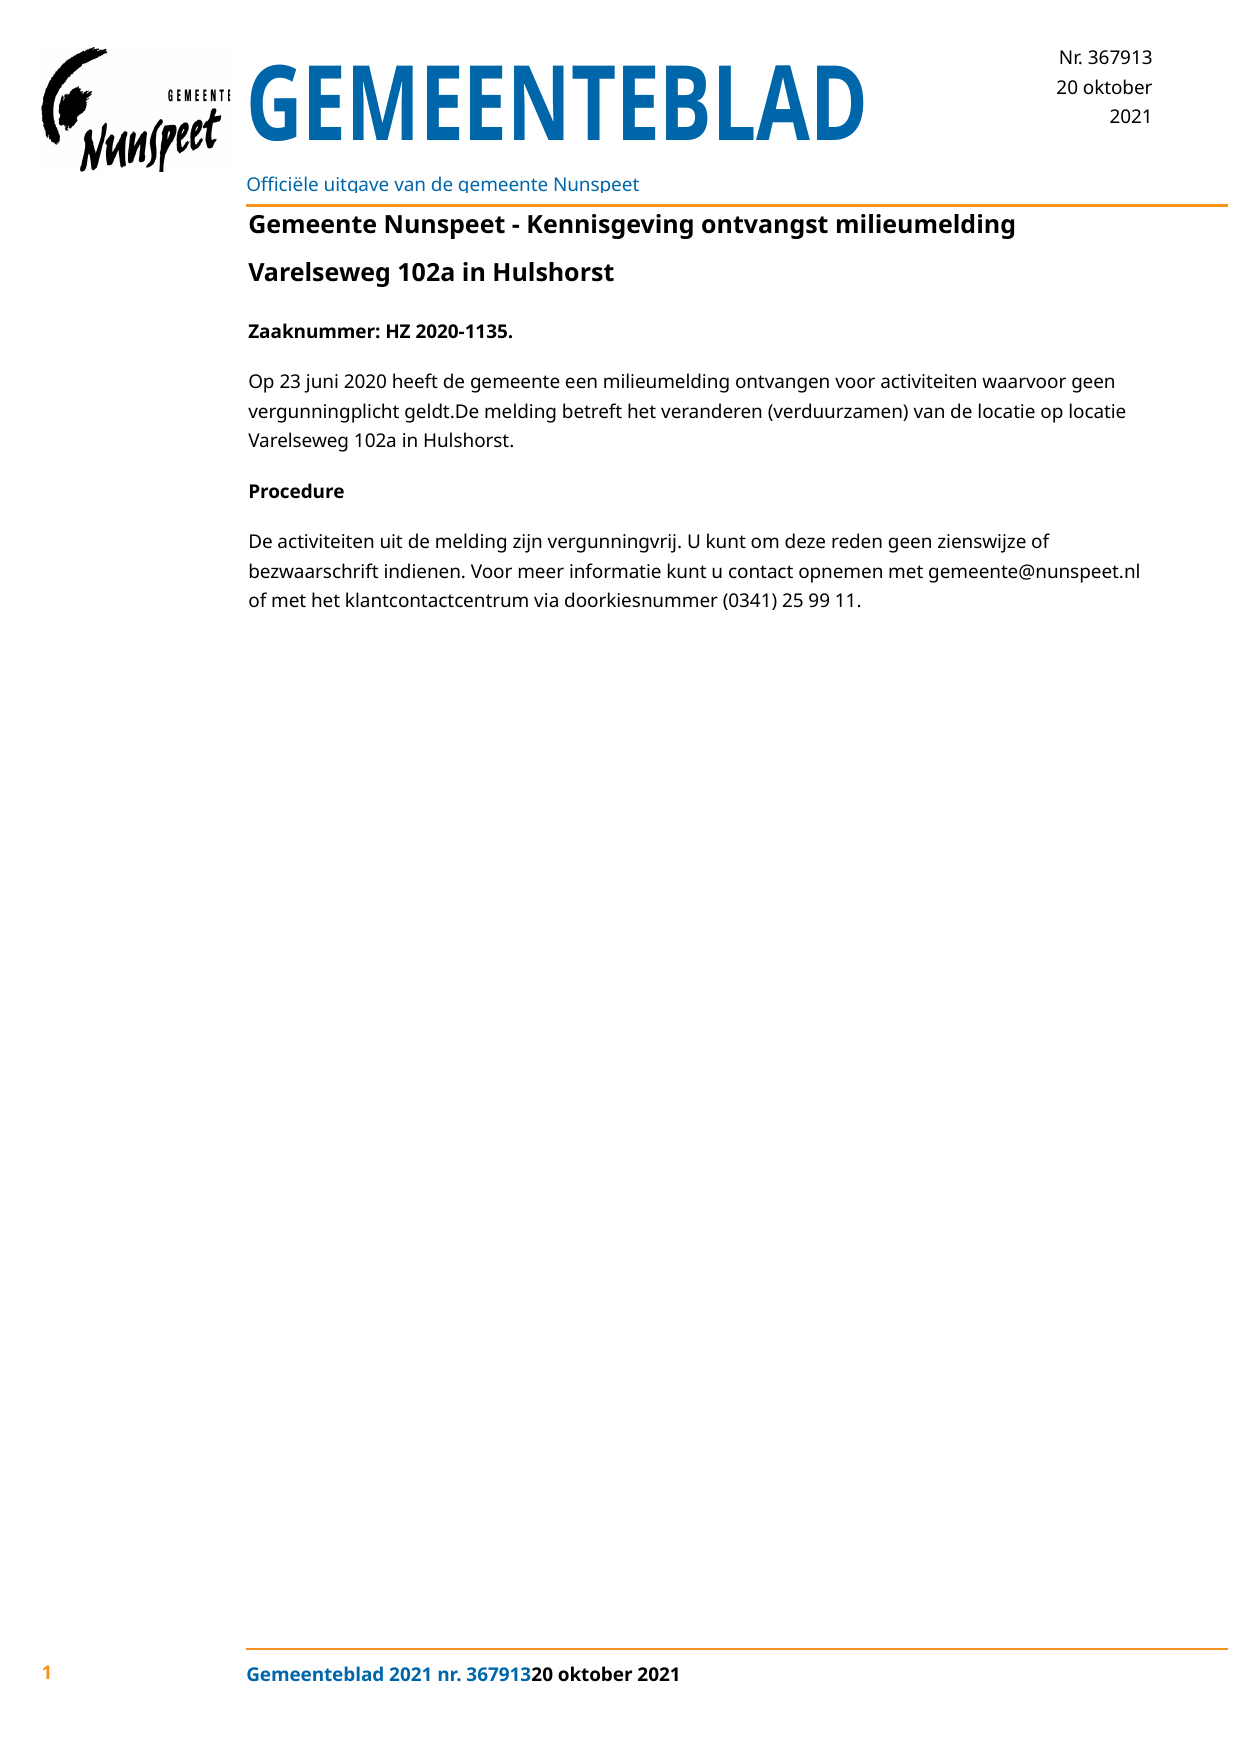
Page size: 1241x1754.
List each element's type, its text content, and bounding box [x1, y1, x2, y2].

text Procedure [248, 478, 1152, 504]
text De activiteiten uit de melding zijn vergunningvrij. U kunt om deze reden geen zienswijze of bezwaarschrift indienen. Voor meer informatie kunt u contact opnemen met gemeente@nunspeet.nl of met het klantcontactcentrum via doorkiesnummer (0341) 25 99 11. [248, 528, 1152, 613]
text Op 23 juni 2020 heeft de gemeente een milieumelding ontvangen voor activiteiten waarvoor geen vergunningplicht geldt.De melding betreft het veranderen (verduurzamen) van de locatie op locatie Varelseweg 102a in Hulshorst. [248, 368, 1152, 453]
picture [41, 47, 231, 172]
text Gemeente Nunspeet - Kennisgeving ontvangst milieumelding Varelseweg 102a in Hulshorst [248, 207, 1152, 288]
text Zaaknummer: HZ 2020-1135. [248, 318, 1152, 344]
